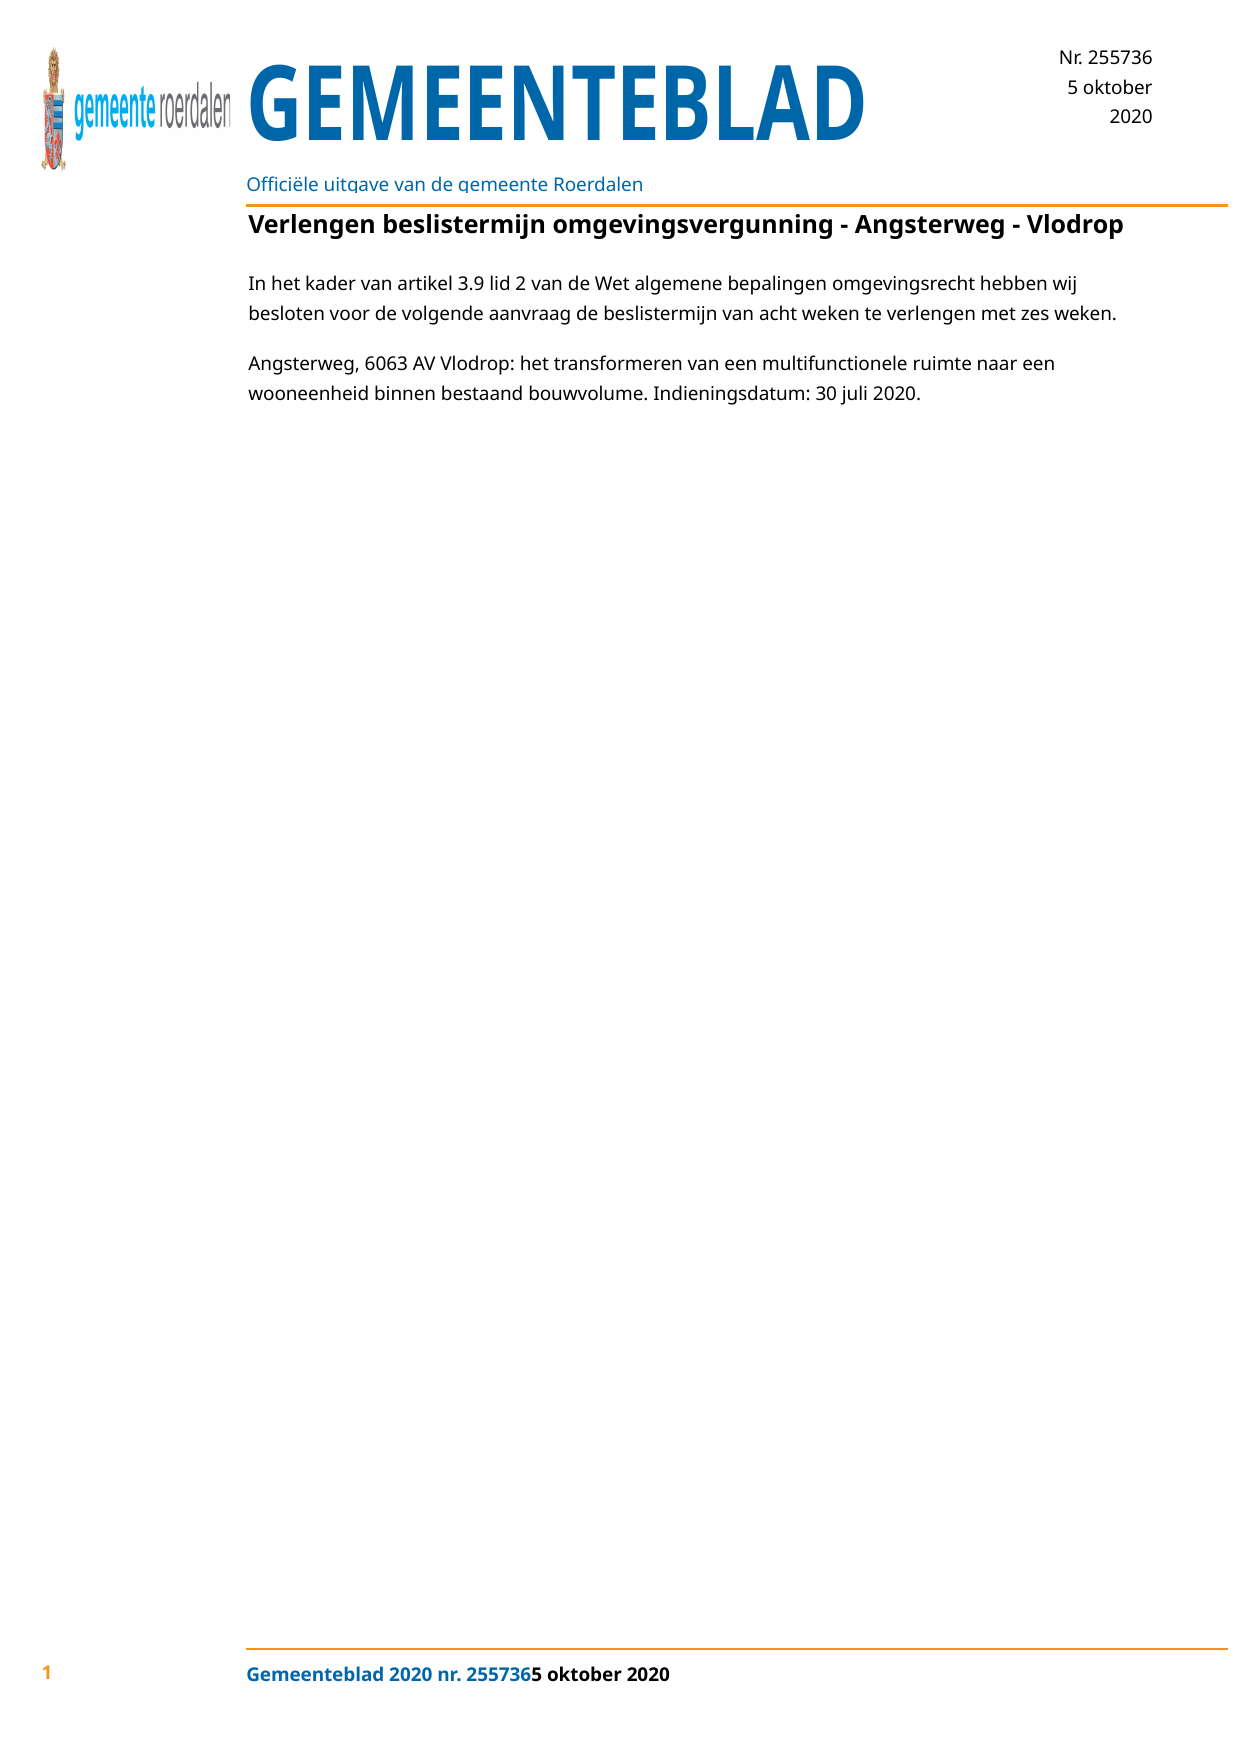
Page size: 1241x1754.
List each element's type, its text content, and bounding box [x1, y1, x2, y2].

text Angsterweg, 6063 AV Vlodrop: het transformeren van een multifunctionele ruimte naar een wooneenheid binnen bestaand bouwvolume. Indieningsdatum: 30 juli 2020. [248, 350, 1152, 406]
picture [41, 47, 231, 172]
text Verlengen beslistermijn omgevingsvergunning - Angsterweg - Vlodrop [248, 207, 1152, 241]
text In het kader van artikel 3.9 lid 2 van de Wet algemene bepalingen omgevingsrecht hebben wij besloten voor de volgende aanvraag de beslistermijn van acht weken te verlengen met zes weken. [248, 270, 1152, 326]
